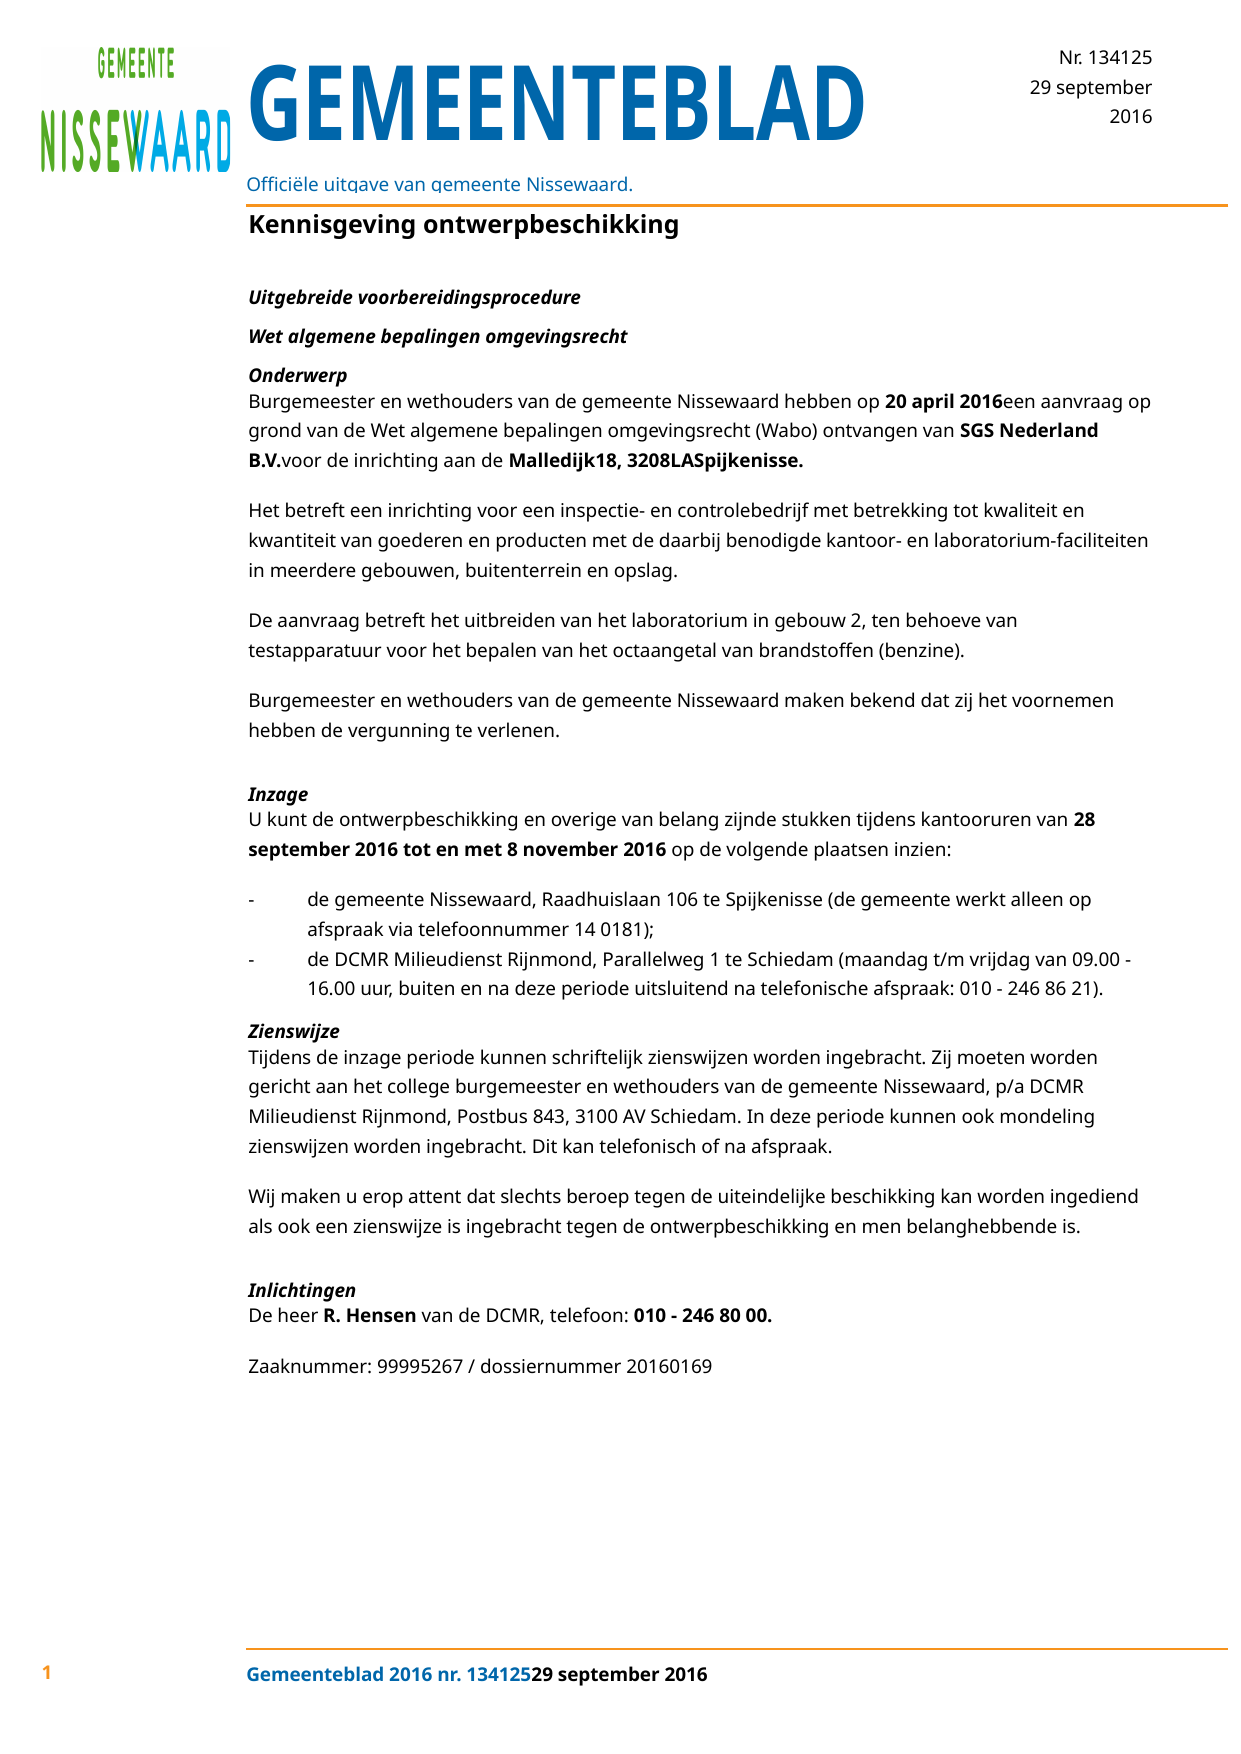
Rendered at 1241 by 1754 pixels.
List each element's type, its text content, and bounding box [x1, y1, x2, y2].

text Burgemeester en wethouders van de gemeente Nissewaard maken bekend dat zij het voornemen hebben de vergunning te verlenen. [248, 687, 1152, 743]
text Wet algemene bepalingen omgevingsrecht [248, 323, 1152, 349]
picture [41, 47, 231, 172]
text De aanvraag betreft het uitbreiden van het laboratorium in gebouw 2, ten behoeve van testapparatuur voor het bepalen van het octaangetal van brandstoffen (benzine). [248, 607, 1152, 663]
text Inlichtingen [248, 1277, 1152, 1303]
text Kennisgeving ontwerpbeschikking [248, 207, 1152, 241]
picture [154, 157, 165, 172]
picture [222, 122, 227, 160]
text Inzage [248, 781, 1152, 807]
text Het betreft een inrichting voor een inspectie- en controlebedrijf met betrekking tot kwaliteit en kwantiteit van goederen en producten met de daarbij benodigde kantoor- en laboratorium-faciliteiten in meerdere gebouwen, buitenterrein en opslag. [248, 498, 1152, 583]
text Zienswijze [248, 1018, 1152, 1044]
text Tijdens de inzage periode kunnen schriftelijk zienswijzen worden ingebracht. Zij moeten worden gericht aan het college burgemeester en wethouders van de gemeente Nissewaard, p/a DCMR Milieudienst Rijnmond, Postbus 843, 3100 AV Schiedam. In deze periode kunnen ook mondeling zienswijzen worden ingebracht. Dit kan telefonisch of na afspraak. [248, 1044, 1152, 1159]
text Wij maken u erop attent dat slechts beroep tegen de uiteindelijke beschikking kan worden ingediend als ook een zienswijze is ingebracht tegen de ontwerpbeschikking en men belanghebbende is. [248, 1183, 1152, 1239]
list de gemeente Nissewaard, Raadhuislaan 106 te Spijkenisse (de gemeente werkt alleen op afspraak via telefoonnummer 14 0181); [248, 887, 1152, 942]
picture [200, 151, 206, 172]
list de DCMR Milieudienst Rijnmond, Parallelweg 1 te Schiedam (maandag t/m vrijdag van 09.00 - 16.00 uur, buiten en na deze periode uitsluitend na telefonische afspraak: 010 - 246 86 21). [248, 946, 1152, 1001]
text De heer R. Hensen van de DCMR, telefoon: 010 - 246 80 00. [248, 1303, 1152, 1328]
text Onderwerp [248, 362, 1152, 388]
picture [201, 122, 206, 138]
picture [176, 157, 187, 172]
text U kunt de ontwerpbeschikking en overige van belang zijnde stukken tijdens kantooruren van 28 september 2016 tot en met 8 november 2016 op de volgende plaatsen inzien: [248, 807, 1152, 862]
text Zaaknummer: 99995267 / dossiernummer 20160169 [248, 1353, 1152, 1379]
text Burgemeester en wethouders van de gemeente Nissewaard hebben op 20 april 2016een aanvraag op grond van de Wet algemene bepalingen omgevingsrecht (Wabo) ontvangen van SGS Nederland B.V.voor de inrichting aan de Malledijk18, 3208LASpijkenisse. [248, 388, 1152, 473]
text Uitgebreide voorbereidingsprocedure [248, 284, 1152, 309]
